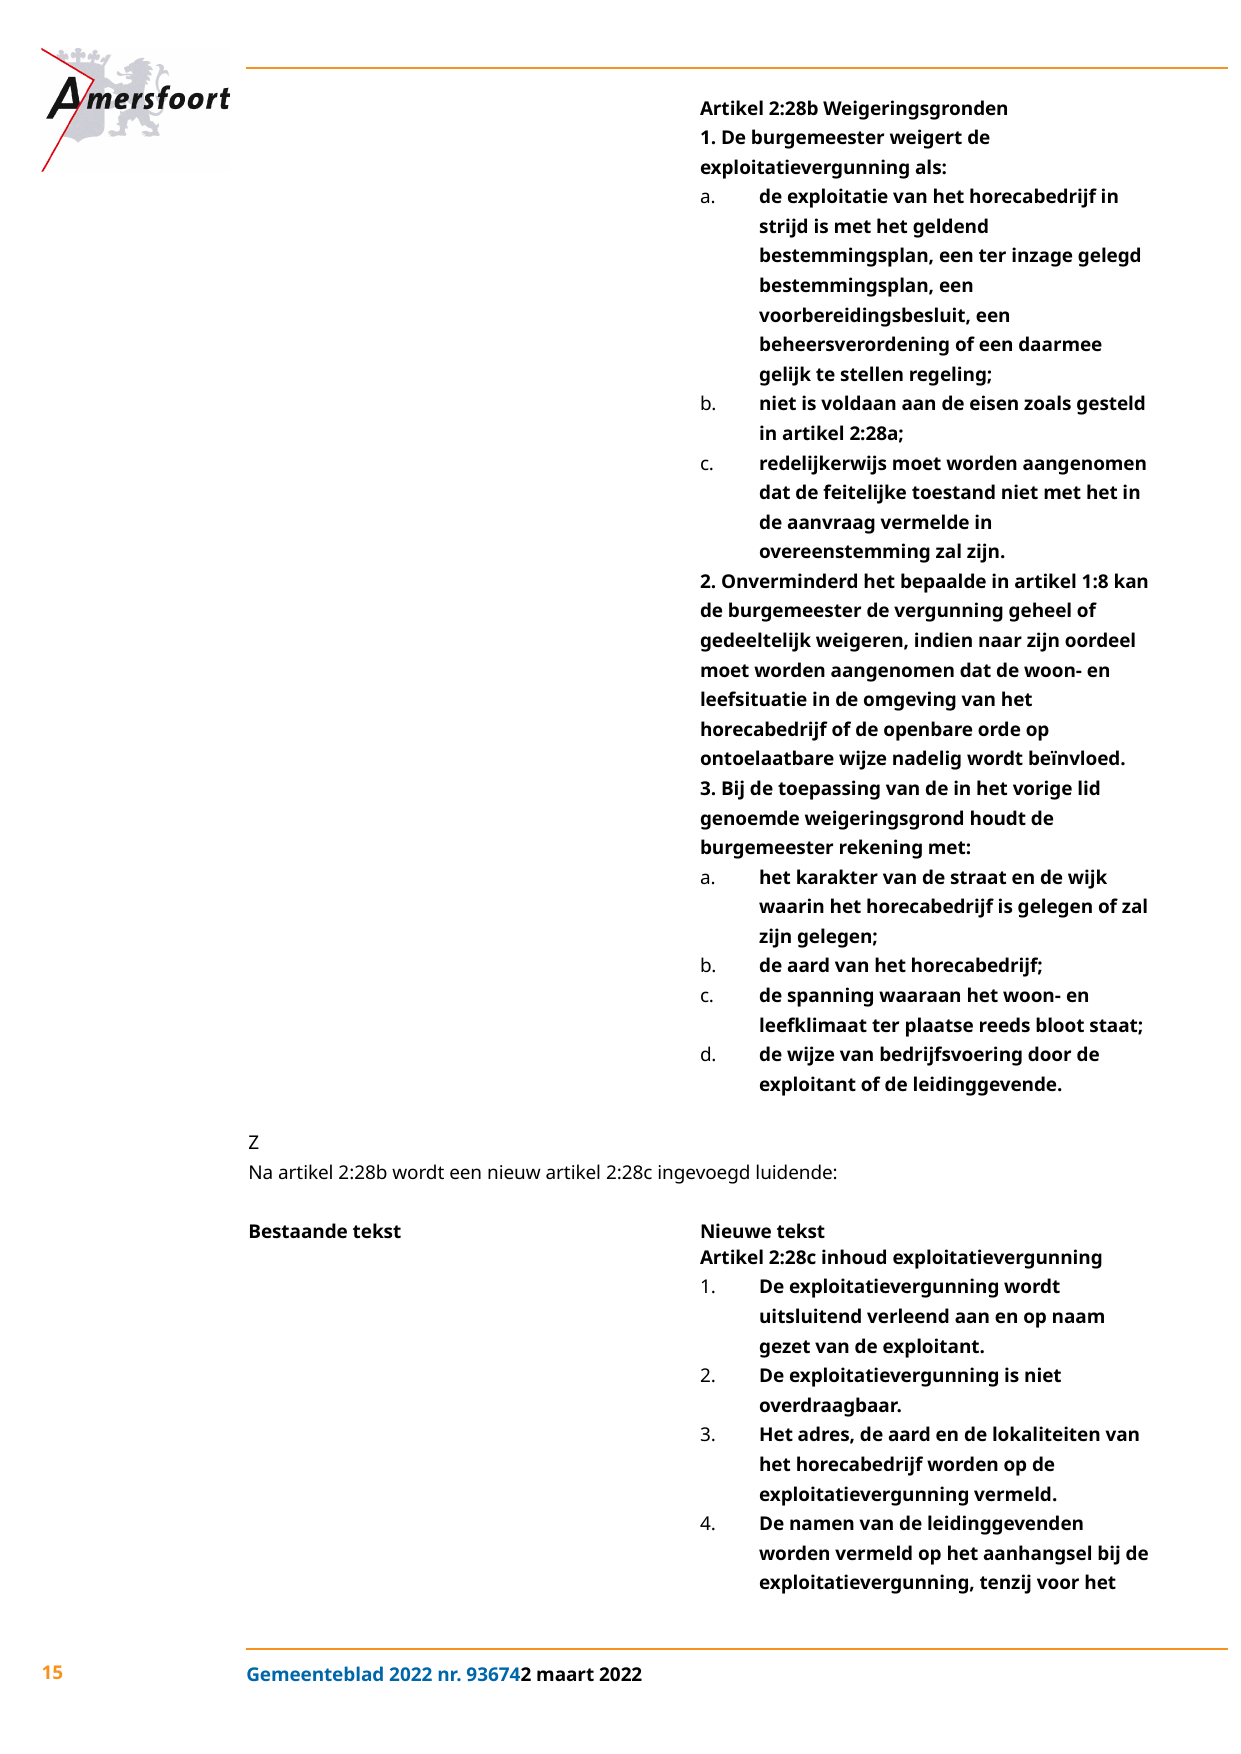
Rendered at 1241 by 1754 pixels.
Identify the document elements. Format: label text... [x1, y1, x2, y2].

table_cell [248, 1244, 700, 1595]
picture [41, 47, 231, 172]
text Z [248, 1129, 1152, 1155]
text Na artikel 2:28b wordt een nieuw artikel 2:28c ingevoegd luidende: [248, 1159, 1152, 1185]
table_cell [248, 95, 700, 1097]
table_header Bestaande tekst [248, 1219, 700, 1244]
table_header Nieuwe tekst [700, 1219, 1152, 1244]
table_cell Artikel 2:28c inhoud exploitatievergunning De exploitatievergunning wordt uitsluitend verleend aan en op naam gezet van de exploitant. De exploitatievergunning is niet overdraagbaar. Het adres, de aard en de lokaliteiten van het horecabedrijf worden op de exploitatievergunning vermeld. De namen van de leidinggevenden worden vermeld op het aanhangsel bij de exploitatievergunning, tenzij voor het [700, 1244, 1152, 1595]
table_cell Artikel 2:28b Weigeringsgronden 1. De burgemeester weigert de exploitatievergunning als: de exploitatie van het horecabedrijf in strijd is met het geldend bestemmingsplan, een ter inzage gelegd bestemmingsplan, een voorbereidingsbesluit, een beheersverordening of een daarmee gelijk te stellen regeling; niet is voldaan aan de eisen zoals gesteld in artikel 2:28a; redelijkerwijs moet worden aangenomen dat de feitelijke toestand niet met het in de aanvraag vermelde in overeenstemming zal zijn. 2. Onverminderd het bepaalde in artikel 1:8 kan de burgemeester de vergunning geheel of gedeeltelijk weigeren, indien naar zijn oordeel moet worden aangenomen dat de woon- en leefsituatie in de omgeving van het horecabedrijf of de openbare orde op ontoelaatbare wijze nadelig wordt beïnvloed. 3. Bij de toepassing van de in het vorige lid genoemde weigeringsgrond houdt de burgemeester rekening met: het karakter van de straat en de wijk waarin het horecabedrijf is gelegen of zal zijn gelegen; de aard van het horecabedrijf; de spanning waaraan het woon- en leefklimaat ter plaatse reeds bloot staat; de wijze van bedrijfsvoering door de exploitant of de leidinggevende. [700, 95, 1152, 1097]
